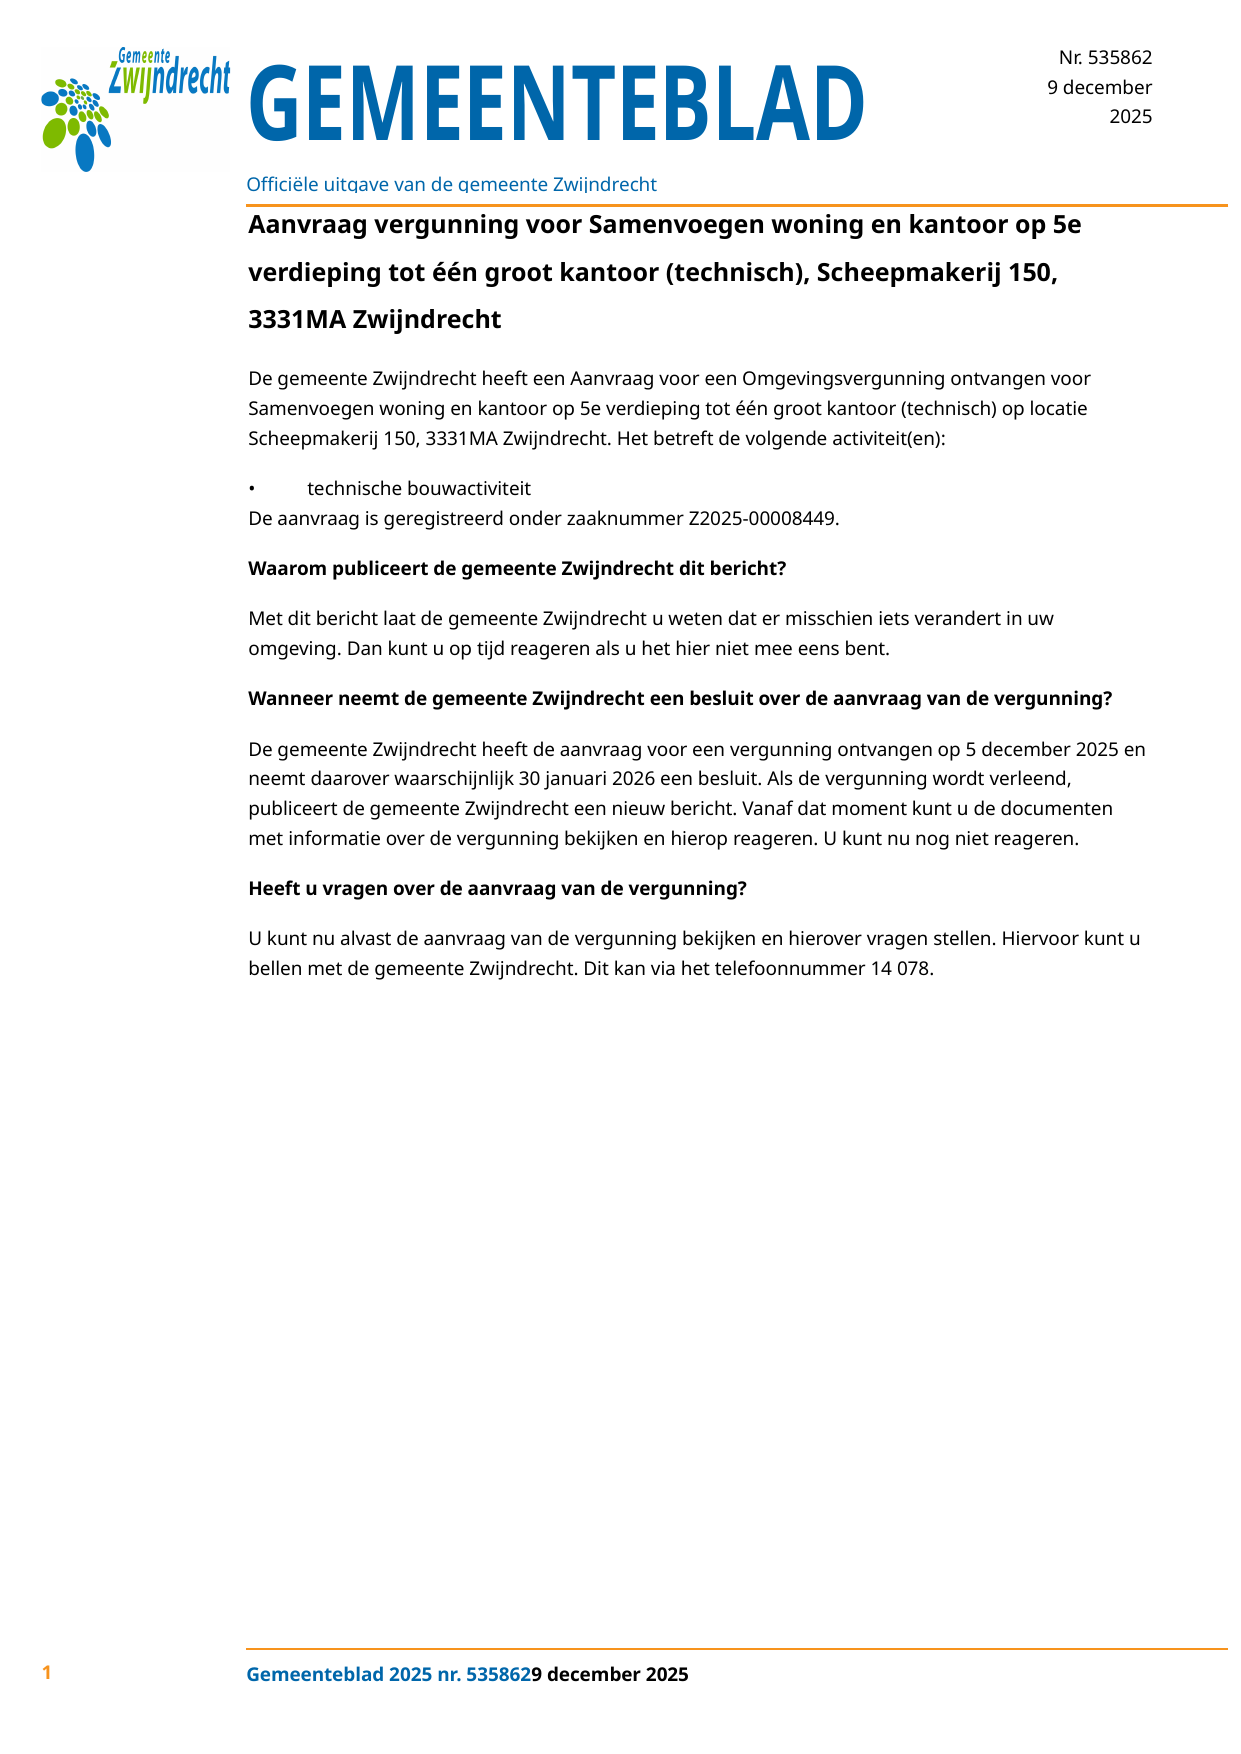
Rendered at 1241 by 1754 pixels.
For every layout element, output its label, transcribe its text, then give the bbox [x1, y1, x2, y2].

text Met dit bericht laat de gemeente Zwijndrecht u weten dat er misschien iets verandert in uw omgeving. Dan kunt u op tijd reageren als u het hier niet mee eens bent. [248, 606, 1152, 661]
text U kunt nu alvast de aanvraag van de vergunning bekijken en hierover vragen stellen. Hiervoor kunt u bellen met de gemeente Zwijndrecht. Dit kan via het telefoonnummer 14 078. [248, 926, 1152, 981]
text De aanvraag is geregistreerd onder zaaknummer Z2025-00008449. [248, 505, 1152, 530]
text Aanvraag vergunning voor Samenvoegen woning en kantoor op 5e verdieping tot één groot kantoor (technisch), Scheepmakerij 150, 3331MA Zwijndrecht [248, 207, 1152, 336]
text Wanneer neemt de gemeente Zwijndrecht een besluit over de aanvraag van de vergunning? [248, 686, 1152, 711]
picture [41, 47, 231, 172]
list technische bouwactiviteit [248, 475, 1152, 501]
text Waarom publiceert de gemeente Zwijndrecht dit bericht? [248, 555, 1152, 581]
text De gemeente Zwijndrecht heeft een Aanvraag voor een Omgevingsvergunning ontvangen voor Samenvoegen woning en kantoor op 5e verdieping tot één groot kantoor (technisch) op locatie Scheepmakerij 150, 3331MA Zwijndrecht. Het betreft de volgende activiteit(en): [248, 366, 1152, 450]
text Heeft u vragen over de aanvraag van de vergunning? [248, 875, 1152, 901]
text De gemeente Zwijndrecht heeft de aanvraag voor een vergunning ontvangen op 5 december 2025 en neemt daarover waarschijnlijk 30 januari 2026 een besluit. Als de vergunning wordt verleend, publiceert de gemeente Zwijndrecht een nieuw bericht. Vanaf dat moment kunt u de documenten met informatie over de vergunning bekijken en hierop reageren. U kunt nu nog niet reageren. [248, 736, 1152, 850]
